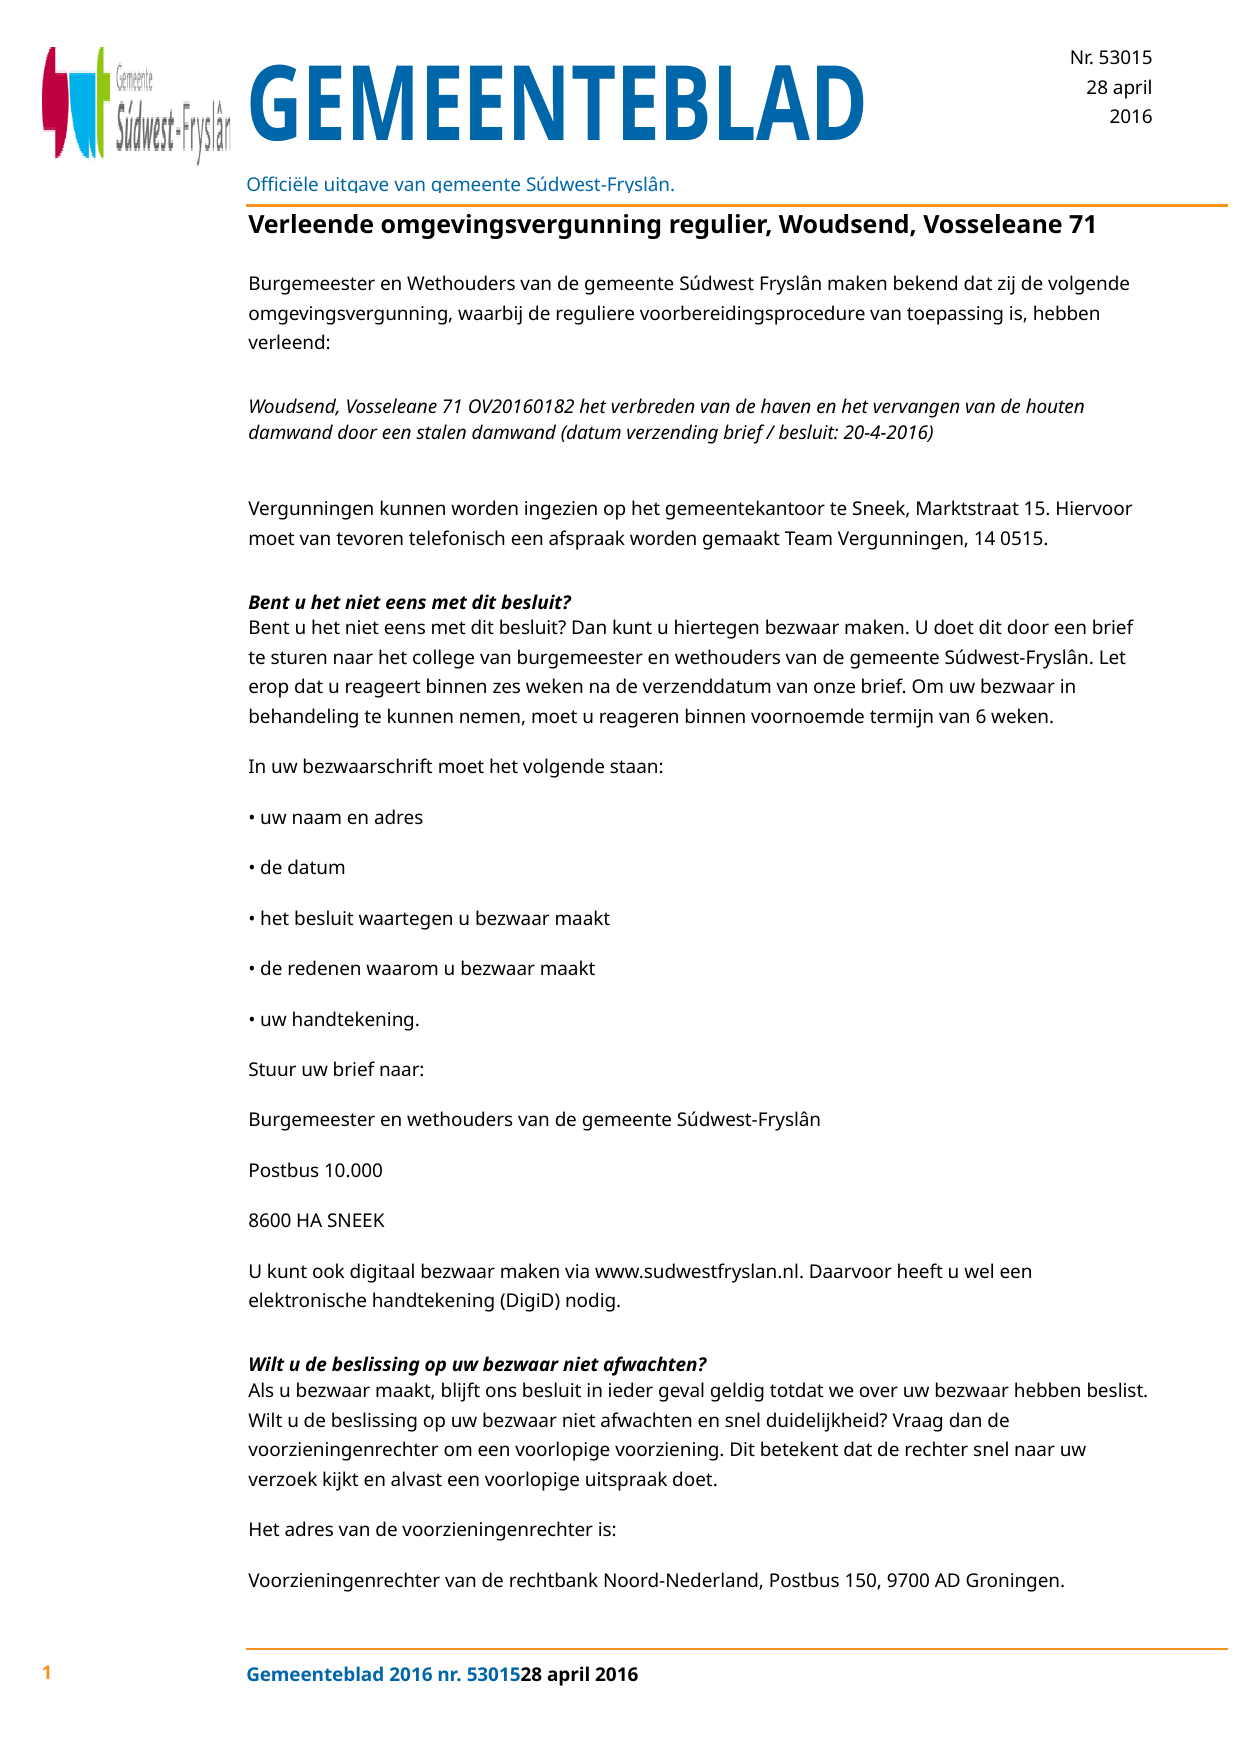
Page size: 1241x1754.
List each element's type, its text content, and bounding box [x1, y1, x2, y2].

text U kunt ook digitaal bezwaar maken via www.sudwestfryslan.nl. Daarvoor heeft u wel een elektronische handtekening (DigiD) nodig. [248, 1258, 1152, 1313]
text 8600 HA SNEEK [248, 1207, 1152, 1233]
text Bent u het niet eens met dit besluit? Dan kunt u hiertegen bezwaar maken. U doet dit door een brief te sturen naar het college van burgemeester en wethouders van de gemeente Súdwest-Fryslân. Let erop dat u reageert binnen zes weken na de verzenddatum van onze brief. Om uw bezwaar in behandeling te kunnen nemen, moet u reageren binnen voornoemde termijn van 6 weken. [248, 614, 1152, 729]
text Het adres van de voorzieningenrechter is: [248, 1516, 1152, 1542]
picture [41, 47, 231, 172]
text Voorzieningenrechter van de rechtbank Noord-Nederland, Postbus 150, 9700 AD Groningen. [248, 1567, 1152, 1592]
text Postbus 10.000 [248, 1157, 1152, 1183]
text • het besluit waartegen u bezwaar maakt [248, 905, 1152, 931]
text Als u bezwaar maakt, blijft ons besluit in ieder geval geldig totdat we over uw bezwaar hebben beslist. Wilt u de beslissing op uw bezwaar niet afwachten en snel duidelijkheid? Vraag dan de voorzieningenrechter om een voorlopige voorziening. Dit betekent dat de rechter snel naar uw verzoek kijkt en alvast een voorlopige uitspraak doet. [248, 1377, 1152, 1492]
text Woudsend, Vosseleane 71 OV20160182 het verbreden van de haven en het vervangen van de houten damwand door een stalen damwand (datum verzending brief / besluit: 20-4-2016) [248, 393, 1152, 445]
text • uw naam en adres [248, 804, 1152, 830]
text Bent u het niet eens met dit besluit? [248, 589, 1152, 614]
text Burgemeester en Wethouders van de gemeente Súdwest Fryslân maken bekend dat zij de volgende omgevingsvergunning, waarbij de reguliere voorbereidingsprocedure van toepassing is, hebben verleend: [248, 270, 1152, 355]
text Verleende omgevingsvergunning regulier, Woudsend, Vosseleane 71 [248, 207, 1152, 241]
text Burgemeester en wethouders van de gemeente Súdwest-Fryslân [248, 1107, 1152, 1132]
text • uw handtekening. [248, 1006, 1152, 1032]
text In uw bezwaarschrift moet het volgende staan: [248, 754, 1152, 779]
text Vergunningen kunnen worden ingezien op het gemeentekantoor te Sneek, Marktstraat 15. Hiervoor moet van tevoren telefonisch een afspraak worden gemaakt Team Vergunningen, 14 0515. [248, 495, 1152, 551]
text Wilt u de beslissing op uw bezwaar niet afwachten? [248, 1351, 1152, 1377]
text • de datum [248, 854, 1152, 880]
text Stuur uw brief naar: [248, 1056, 1152, 1082]
text • de redenen waarom u bezwaar maakt [248, 955, 1152, 981]
